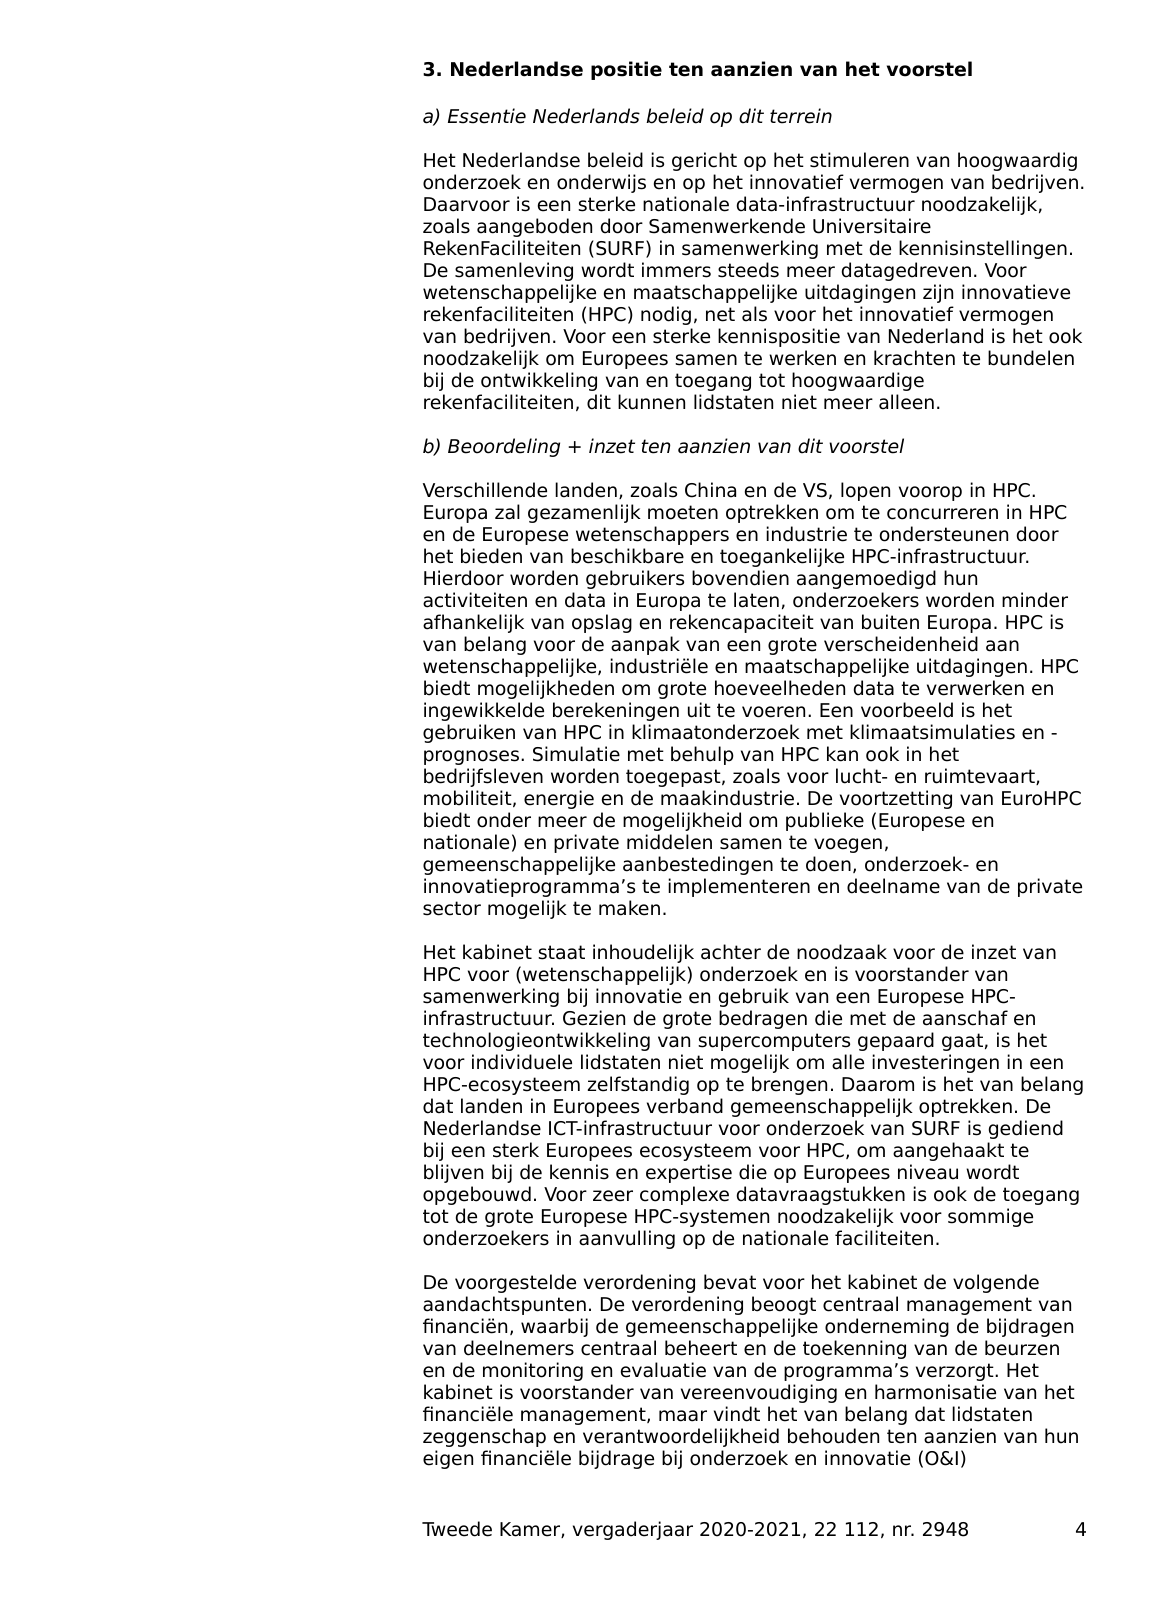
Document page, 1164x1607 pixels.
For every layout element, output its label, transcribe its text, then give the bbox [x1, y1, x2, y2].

text De voorgestelde verordening bevat voor het kabinet de volgende aandachtspunten. De verordening beoogt centraal management van financiën, waarbij de gemeenschappelijke onderneming de bijdragen van deelnemers centraal beheert en de toekenning van de beurzen en de monitoring en evaluatie van de programma’s verzorgt. Het kabinet is voorstander van vereenvoudiging en harmonisatie van het financiële management, maar vindt het van belang dat lidstaten zeggenschap en verantwoordelijkheid behouden ten aanzien van hun eigen financiële bijdrage bij onderzoek en innovatie (O&I) [422, 1272, 1087, 1470]
subtitle 3. Nederlandse positie ten aanzien van het voorstel [422, 59, 1087, 81]
text Verschillende landen, zoals China en de VS, lopen voorop in HPC. Europa zal gezamenlijk moeten optrekken om te concurreren in HPC en de Europese wetenschappers en industrie te ondersteunen door het bieden van beschikbare en toegankelijke HPC-infrastructuur. Hierdoor worden gebruikers bovendien aangemoedigd hun activiteiten en data in Europa te laten, onderzoekers worden minder afhankelijk van opslag en rekencapaciteit van buiten Europa. HPC is van belang voor de aanpak van een grote verscheidenheid aan wetenschappelijke, industriële en maatschappelijke uitdagingen. HPC biedt mogelijkheden om grote hoeveelheden data te verwerken en ingewikkelde berekeningen uit te voeren. Een voorbeeld is het gebruiken van HPC in klimaatonderzoek met klimaatsimulaties en -prognoses. Simulatie met behulp van HPC kan ook in het bedrijfsleven worden toegepast, zoals voor lucht- en ruimtevaart, mobiliteit, energie en de maakindustrie. De voortzetting van EuroHPC biedt onder meer de mogelijkheid om publieke (Europese en nationale) en private middelen samen te voegen, gemeenschappelijke aanbestedingen te doen, onderzoek- en innovatieprogramma’s te implementeren en deelname van de private sector mogelijk te maken. [422, 480, 1087, 920]
text Het Nederlandse beleid is gericht op het stimuleren van hoogwaardig onderzoek en onderwijs en op het innovatief vermogen van bedrijven. Daarvoor is een sterke nationale data-infrastructuur noodzakelijk, zoals aangeboden door Samenwerkende Universitaire RekenFaciliteiten (SURF) in samenwerking met de kennisinstellingen. De samenleving wordt immers steeds meer datagedreven. Voor wetenschappelijke en maatschappelijke uitdagingen zijn innovatieve rekenfaciliteiten (HPC) nodig, net als voor het innovatief vermogen van bedrijven. Voor een sterke kennispositie van Nederland is het ook noodzakelijk om Europees samen te werken en krachten te bundelen bij de ontwikkeling van en toegang tot hoogwaardige rekenfaciliteiten, dit kunnen lidstaten niet meer alleen. [422, 150, 1087, 414]
subtitle b) Beoordeling + inzet ten aanzien van dit voorstel [422, 436, 1087, 458]
subtitle a) Essentie Nederlands beleid op dit terrein [422, 106, 1087, 128]
text Het kabinet staat inhoudelijk achter de noodzaak voor de inzet van HPC voor (wetenschappelijk) onderzoek en is voorstander van samenwerking bij innovatie en gebruik van een Europese HPC-infrastructuur. Gezien de grote bedragen die met de aanschaf en technologieontwikkeling van supercomputers gepaard gaat, is het voor individuele lidstaten niet mogelijk om alle investeringen in een HPC-ecosysteem zelfstandig op te brengen. Daarom is het van belang dat landen in Europees verband gemeenschappelijk optrekken. De Nederlandse ICT-infrastructuur voor onderzoek van SURF is gediend bij een sterk Europees ecosysteem voor HPC, om aangehaakt te blijven bij de kennis en expertise die op Europees niveau wordt opgebouwd. Voor zeer complexe datavraagstukken is ook de toegang tot de grote Europese HPC-systemen noodzakelijk voor sommige onderzoekers in aanvulling op de nationale faciliteiten. [422, 942, 1087, 1250]
